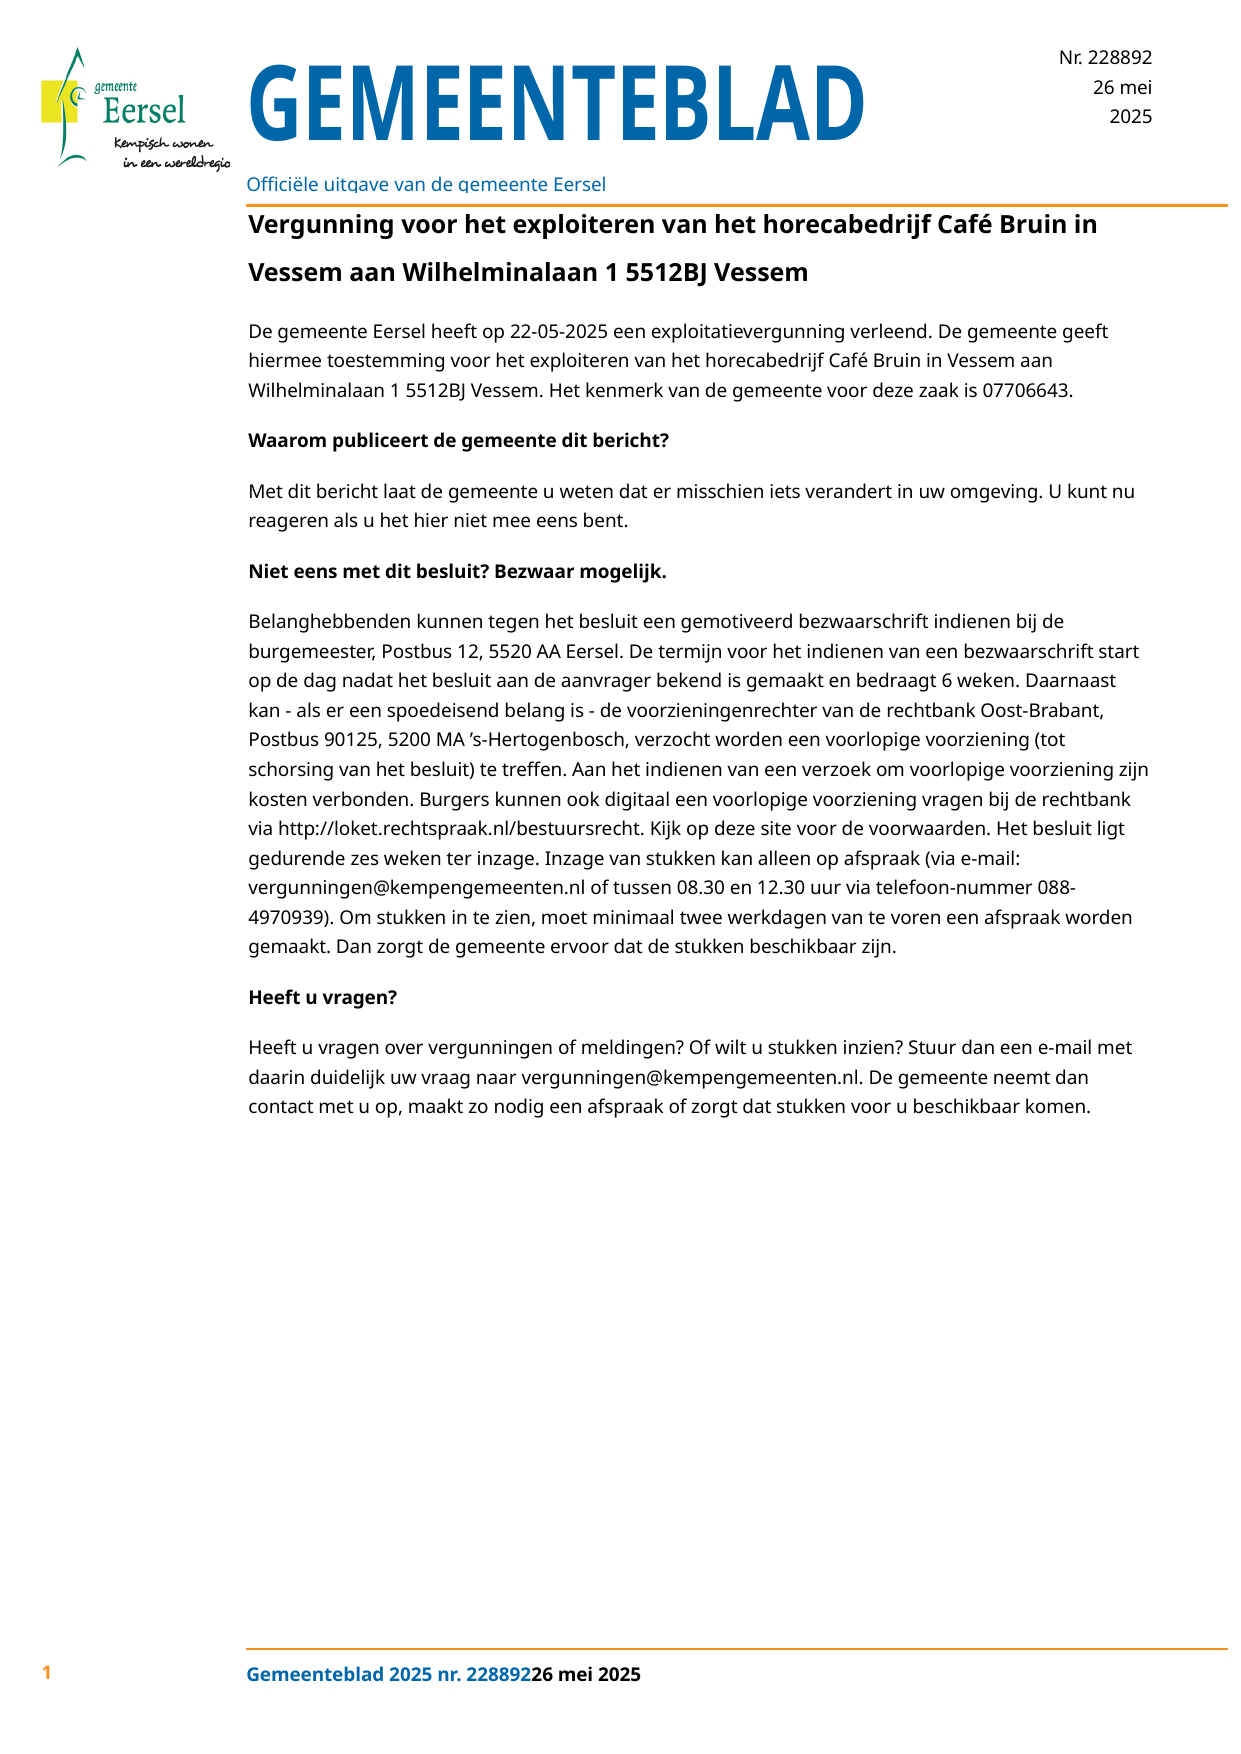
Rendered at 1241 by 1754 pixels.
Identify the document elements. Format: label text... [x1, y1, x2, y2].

text Waarom publiceert de gemeente dit bericht? [248, 427, 1152, 453]
text De gemeente Eersel heeft op 22-05-2025 een exploitatievergunning verleend. De gemeente geeft hiermee toestemming voor het exploiteren van het horecabedrijf Café Bruin in Vessem aan Wilhelminalaan 1 5512BJ Vessem. Het kenmerk van de gemeente voor deze zaak is 07706643. [248, 318, 1152, 403]
text Niet eens met dit besluit? Bezwaar mogelijk. [248, 558, 1152, 584]
text Heeft u vragen? [248, 984, 1152, 1010]
text Met dit bericht laat de gemeente u weten dat er misschien iets verandert in uw omgeving. U kunt nu reageren als u het hier niet mee eens bent. [248, 478, 1152, 533]
picture [41, 47, 231, 172]
text Vergunning voor het exploiteren van het horecabedrijf Café Bruin in Vessem aan Wilhelminalaan 1 5512BJ Vessem [248, 207, 1152, 288]
text Heeft u vragen over vergunningen of meldingen? Of wilt u stukken inzien? Stuur dan een e-mail met daarin duidelijk uw vraag naar vergunningen@kempengemeenten.nl. De gemeente neemt dan contact met u op, maakt zo nodig een afspraak of zorgt dat stukken voor u beschikbaar komen. [248, 1034, 1152, 1119]
text Belanghebbenden kunnen tegen het besluit een gemotiveerd bezwaarschrift indienen bij de burgemeester, Postbus 12, 5520 AA Eersel. De termijn voor het indienen van een bezwaarschrift start op de dag nadat het besluit aan de aanvrager bekend is gemaakt en bedraagt 6 weken. Daarnaast kan - als er een spoedeisend belang is - de voorzieningenrechter van de rechtbank Oost-Brabant, Postbus 90125, 5200 MA ’s-Hertogenbosch, verzocht worden een voorlopige voorziening (tot schorsing van het besluit) te treffen. Aan het indienen van een verzoek om voorlopige voorziening zijn kosten verbonden. Burgers kunnen ook digitaal een voorlopige voorziening vragen bij de rechtbank via http://loket.rechtspraak.nl/bestuursrecht. Kijk op deze site voor de voorwaarden. Het besluit ligt gedurende zes weken ter inzage. Inzage van stukken kan alleen op afspraak (via e-mail: vergunningen@kempengemeenten.nl of tussen 08.30 en 12.30 uur via telefoon-nummer 088-4970939). Om stukken in te zien, moet minimaal twee werkdagen van te voren een afspraak worden gemaakt. Dan zorgt de gemeente ervoor dat de stukken beschikbaar zijn. [248, 608, 1152, 959]
